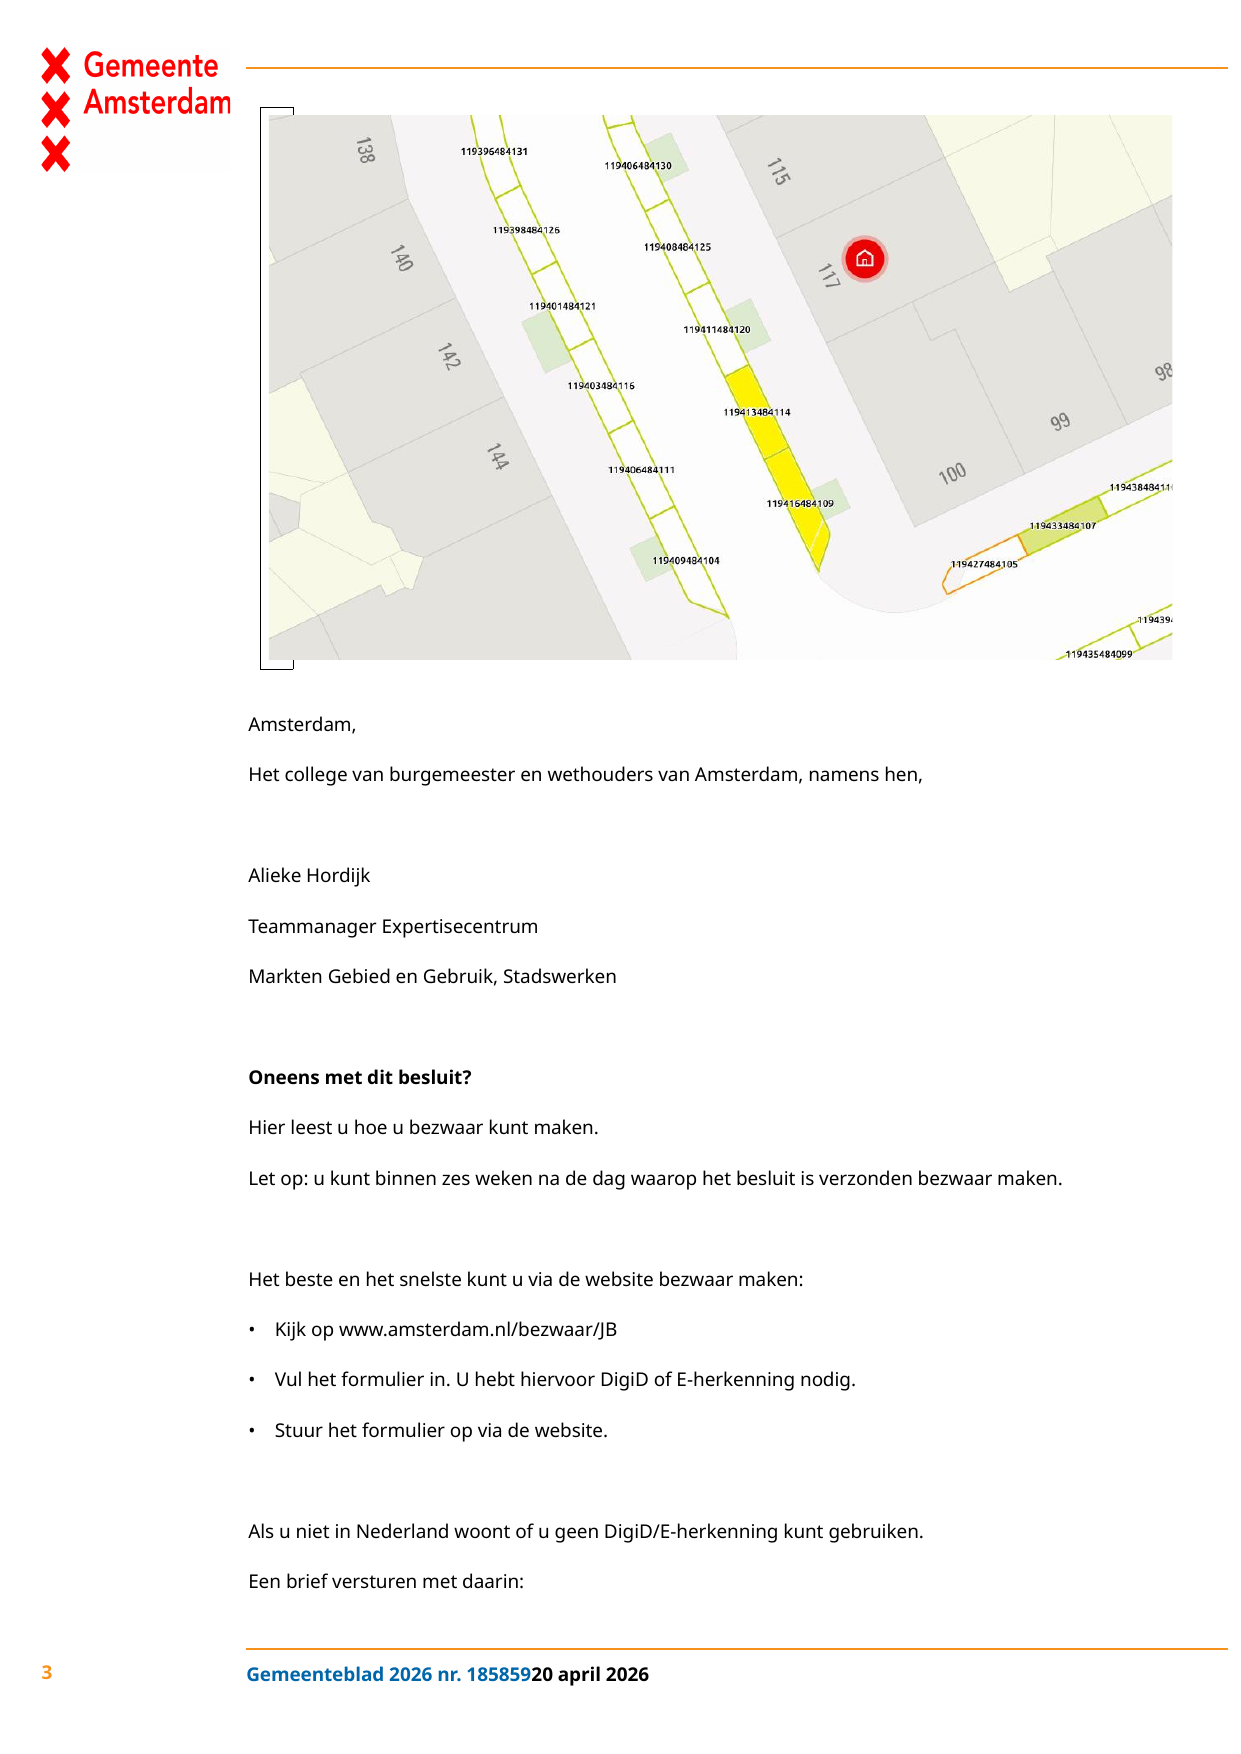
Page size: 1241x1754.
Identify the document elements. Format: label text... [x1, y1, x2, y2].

picture [41, 47, 231, 172]
text Oneens met dit besluit? [248, 1064, 1152, 1090]
text Het beste en het snelste kunt u via de website bezwaar maken: [248, 1266, 1152, 1291]
text Hier leest u hoe u bezwaar kunt maken. [248, 1114, 1152, 1140]
text Markten Gebied en Gebruik, Stadswerken [248, 963, 1152, 989]
text Het college van burgemeester en wethouders van Amsterdam, namens hen, [248, 762, 1152, 787]
picture [268, 115, 1173, 660]
text Alieke Hordijk [248, 862, 1152, 888]
text Als u niet in Nederland woont of u geen DigiD/E-herkenning kunt gebruiken. [248, 1518, 1152, 1543]
text • Vul het formulier in. U hebt hiervoor DigiD of E-herkenning nodig. [248, 1367, 1152, 1392]
text • Kijk op www.amsterdam.nl/bezwaar/JB [248, 1316, 1152, 1342]
text • Stuur het formulier op via de website. [248, 1417, 1152, 1443]
text Teammanager Expertisecentrum [248, 913, 1152, 938]
text Een brief versturen met daarin: [248, 1568, 1152, 1594]
text Let op: u kunt binnen zes weken na de dag waarop het besluit is verzonden bezwaar maken. [248, 1165, 1152, 1191]
text Amsterdam, [248, 711, 1152, 737]
